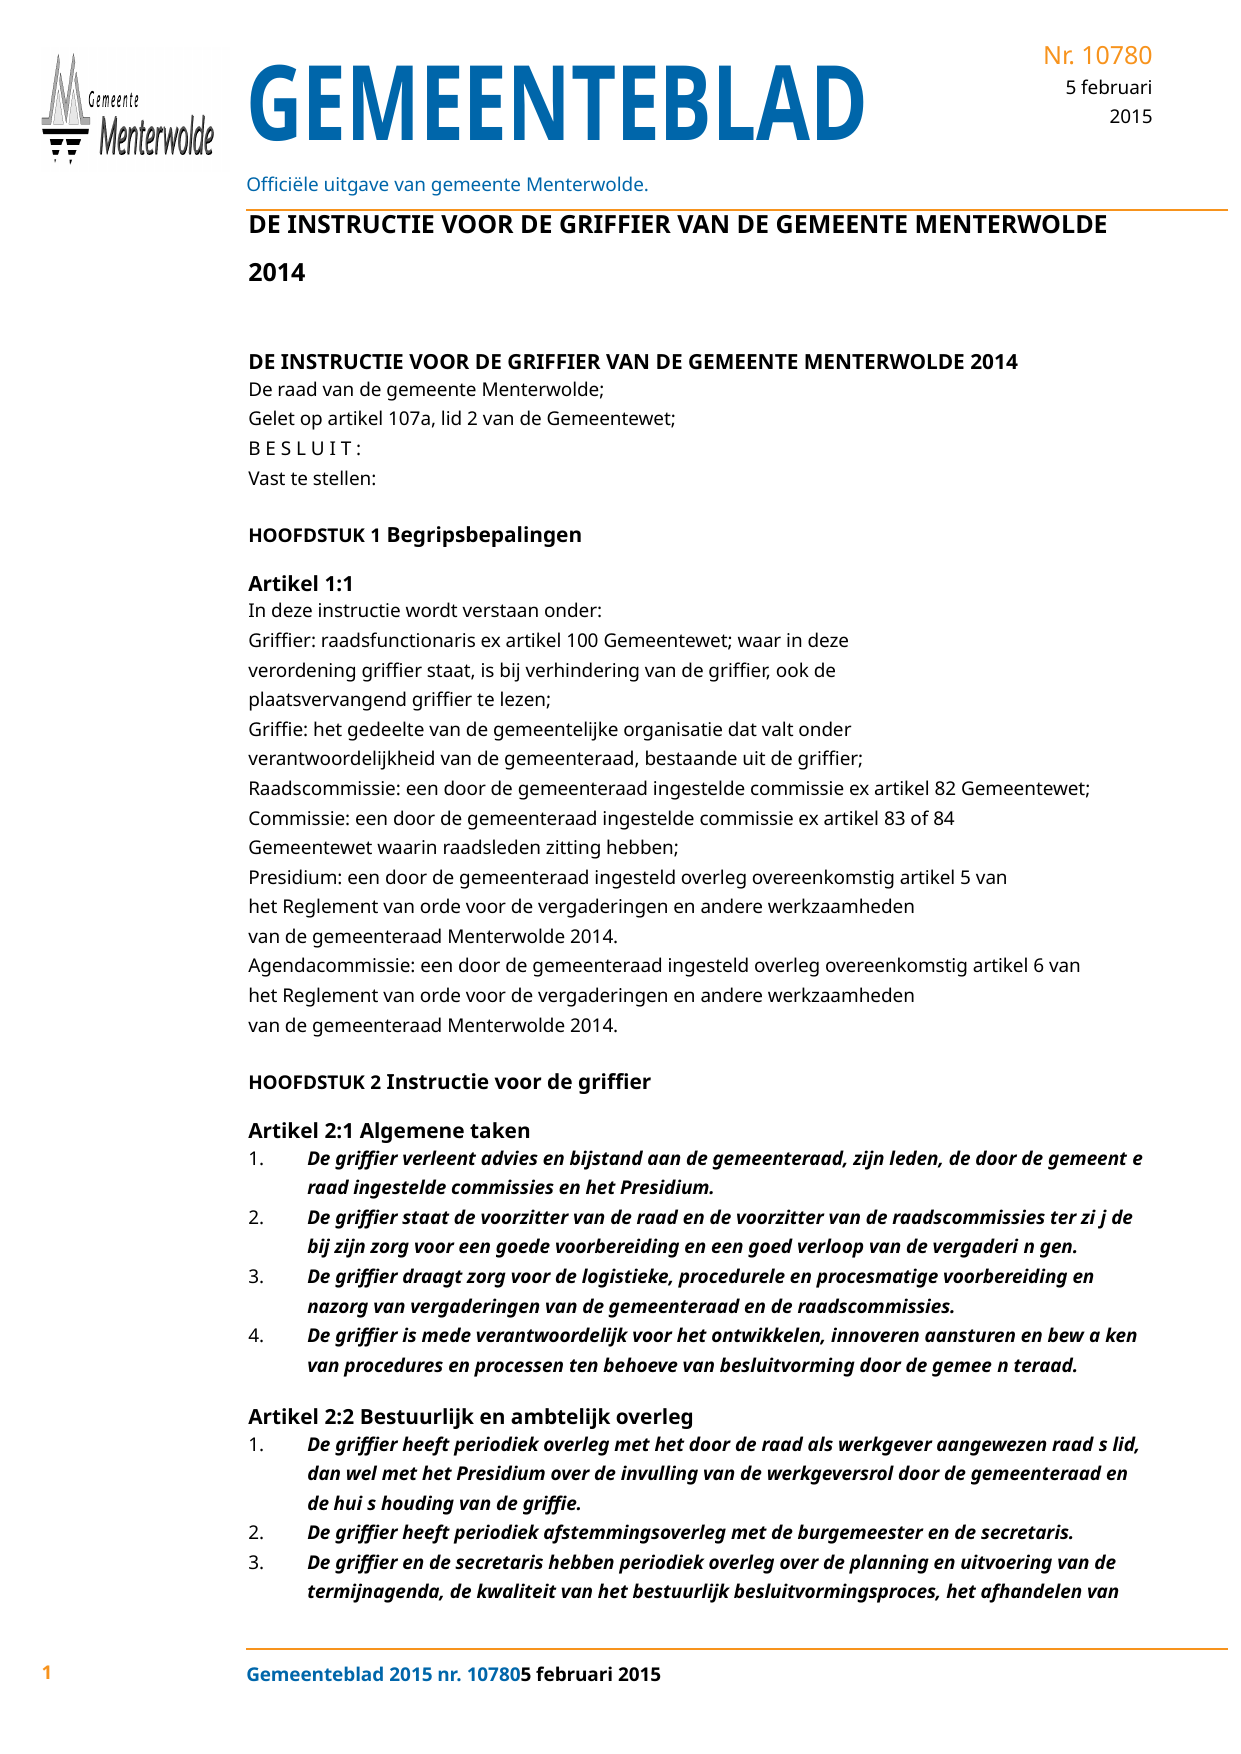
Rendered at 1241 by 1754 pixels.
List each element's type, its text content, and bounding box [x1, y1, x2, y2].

text Commissie: een door de gemeenteraad ingestelde commissie ex artikel 83 of 84 [248, 805, 1152, 831]
text het Reglement van orde voor de vergaderingen en andere werkzaamheden [248, 982, 1152, 1008]
list De griffier en de secretaris hebben periodiek overleg over de planning en uitvoering van de termijnagenda, de kwaliteit van het bestuurlijk besluitvormingsproces, het afhandelen van [248, 1549, 1152, 1604]
text het Reglement van orde voor de vergaderingen en andere werkzaamheden [248, 893, 1152, 919]
text HOOFDSTUK 2 Instructie voor de griffier [248, 1067, 1152, 1096]
text HOOFDSTUK 1 Begripsbepalingen [248, 520, 1152, 548]
text Artikel 2:2 Bestuurlijk en ambtelijk overleg [248, 1402, 1152, 1431]
text B E S L U I T : [248, 435, 1152, 461]
list De griffier staat de voorzitter van de raad en de voorzitter van de raadscommissies ter zi j de bij zijn zorg voor een goede voorbereiding en een goed verloop van de vergaderi n gen. [248, 1204, 1152, 1259]
list De griffier heeft periodiek afstemmingsoverleg met de burgemeester en de secretaris. [248, 1519, 1152, 1545]
text van de gemeenteraad Menterwolde 2014. [248, 1012, 1152, 1038]
list De griffier is mede verantwoordelijk voor het ontwikkelen, innoveren aansturen en bew a ken van procedures en processen ten behoeve van besluitvorming door de gemee n teraad. [248, 1322, 1152, 1378]
text Gelet op artikel 107a, lid 2 van de Gemeentewet; [248, 406, 1152, 431]
text Raadscommissie: een door de gemeenteraad ingestelde commissie ex artikel 82 Gemeentewet; [248, 775, 1152, 801]
list De griffier verleent advies en bijstand aan de gemeenteraad, zijn leden, de door de gemeent e raad ingestelde commissies en het Presidium. [248, 1145, 1152, 1200]
text verantwoordelijkheid van de gemeenteraad, bestaande uit de griffier; [248, 746, 1152, 771]
list De griffier heeft periodiek overleg met het door de raad als werkgever aangewezen raad s lid, dan wel met het Presidium over de invulling van de werkgeversrol door de gemeenteraad en de hui s houding van de griffie. [248, 1431, 1152, 1516]
text Presidium: een door de gemeenteraad ingesteld overleg overeenkomstig artikel 5 van [248, 864, 1152, 890]
text Artikel 1:1 [248, 569, 1152, 598]
picture [41, 47, 231, 172]
text DE INSTRUCTIE VOOR DE GRIFFIER VAN DE GEMEENTE MENTERWOLDE 2014 [248, 347, 1152, 376]
text Vast te stellen: [248, 465, 1152, 490]
text verordening griffier staat, is bij verhindering van de griffier, ook de [248, 657, 1152, 683]
text Artikel 2:1 Algemene taken [248, 1116, 1152, 1145]
text In deze instructie wordt verstaan onder: [248, 598, 1152, 623]
text Griffie: het gedeelte van de gemeentelijke organisatie dat valt onder [248, 716, 1152, 742]
list De griffier draagt zorg voor de logistieke, procedurele en procesmatige voorbereiding en nazorg van vergaderingen van de gemeenteraad en de raadscommissies. [248, 1263, 1152, 1318]
text Gemeentewet waarin raadsleden zitting hebben; [248, 834, 1152, 860]
text De raad van de gemeente Menterwolde; [248, 376, 1152, 402]
text van de gemeenteraad Menterwolde 2014. [248, 923, 1152, 949]
text Griffier: raadsfunctionaris ex artikel 100 Gemeentewet; waar in deze [248, 627, 1152, 653]
text Agendacommissie: een door de gemeenteraad ingesteld overleg overeenkomstig artikel 6 van [248, 953, 1152, 978]
text DE INSTRUCTIE VOOR DE GRIFFIER VAN DE GEMEENTE MENTERWOLDE 2014 [248, 211, 1152, 288]
text plaatsvervangend griffier te lezen; [248, 686, 1152, 712]
